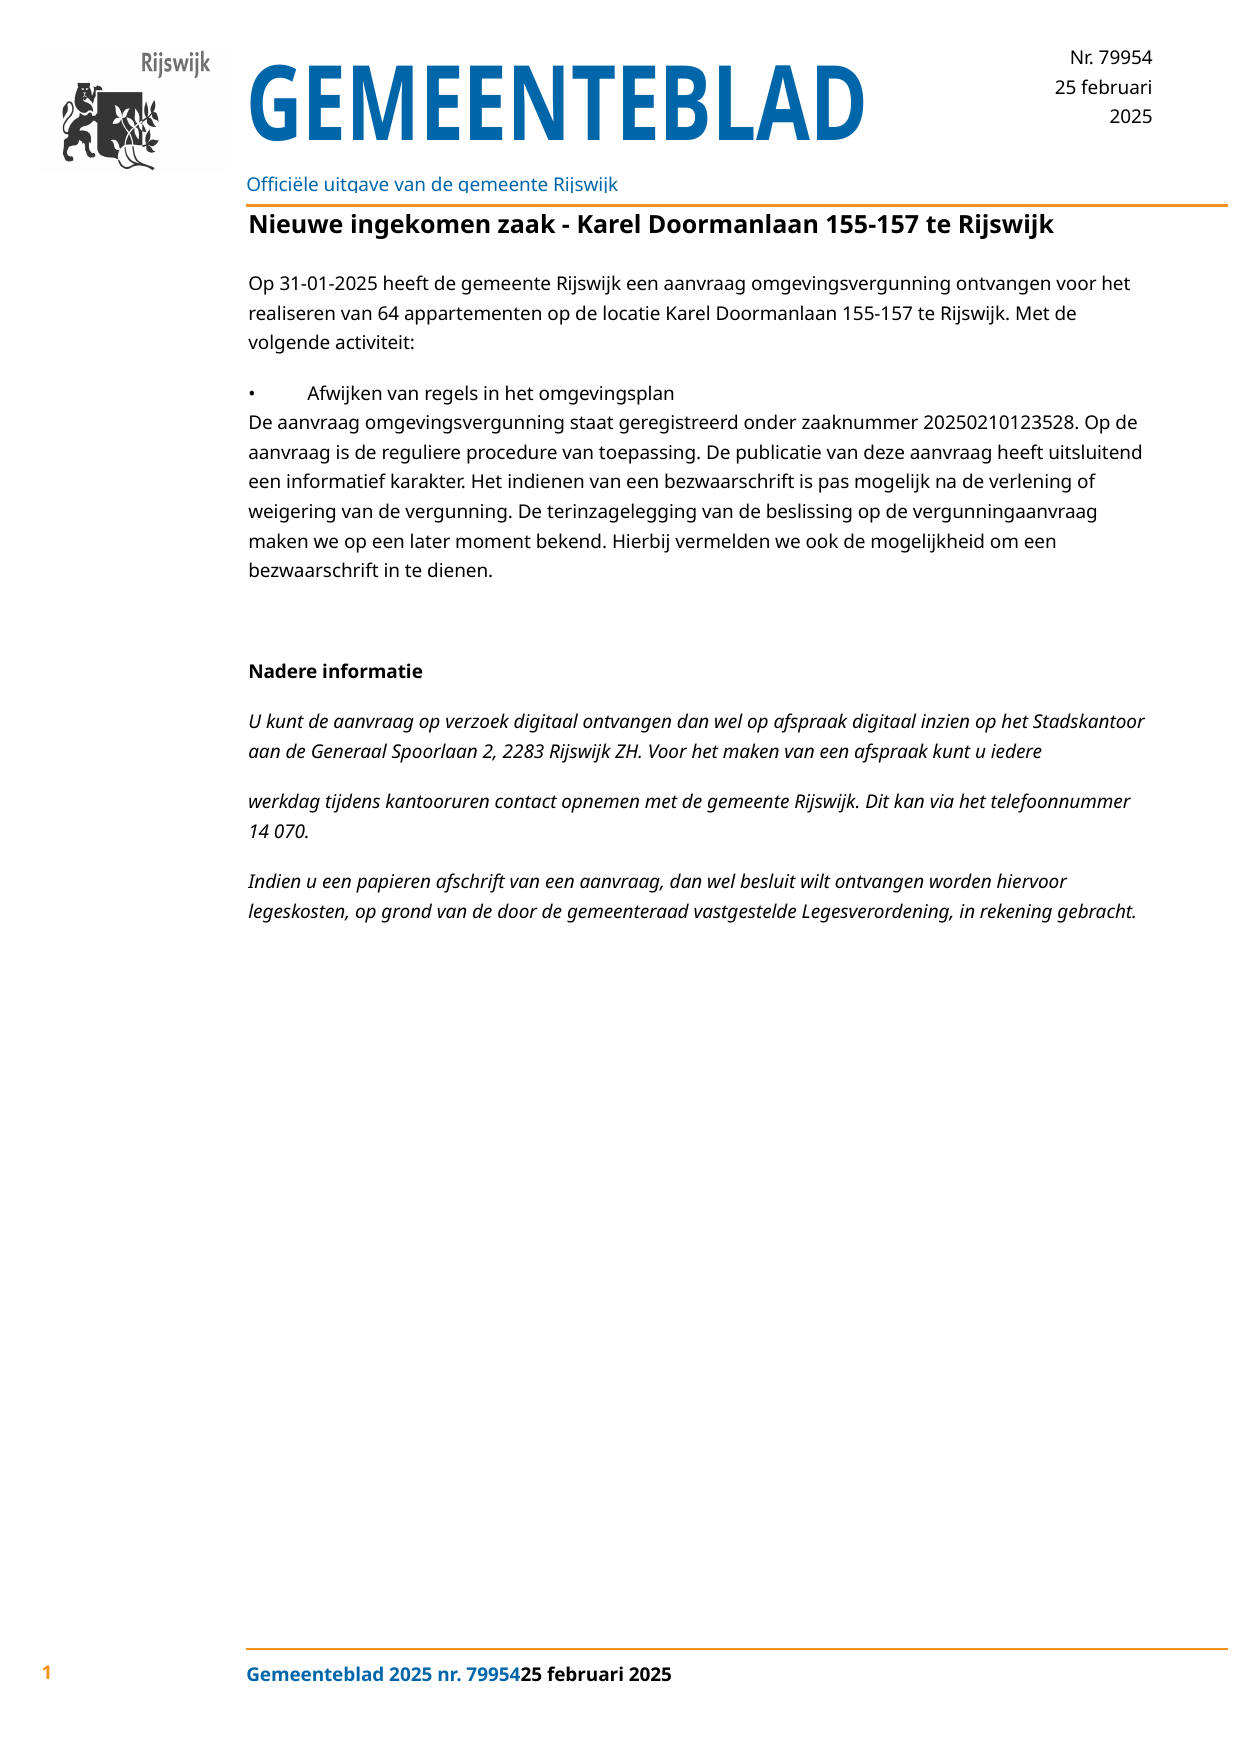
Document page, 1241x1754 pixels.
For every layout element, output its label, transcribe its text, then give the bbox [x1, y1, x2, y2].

picture [41, 47, 231, 172]
list Afwijken van regels in het omgevingsplan [248, 380, 1152, 406]
text Nadere informatie [248, 658, 1152, 684]
text U kunt de aanvraag op verzoek digitaal ontvangen dan wel op afspraak digitaal inzien op het Stadskantoor aan de Generaal Spoorlaan 2, 2283 Rijswijk ZH. Voor het maken van een afspraak kunt u iedere [248, 709, 1152, 764]
text Indien u een papieren afschrift van een aanvraag, dan wel besluit wilt ontvangen worden hiervoor legeskosten, op grond van de door de gemeenteraad vastgestelde Legesverordening, in rekening gebracht. [248, 869, 1152, 924]
text Nieuwe ingekomen zaak - Karel Doormanlaan 155-157 te Rijswijk [248, 207, 1152, 241]
text werkdag tijdens kantooruren contact opnemen met de gemeente Rijswijk. Dit kan via het telefoonnummer 14 070. [248, 789, 1152, 844]
text De aanvraag omgevingsvergunning staat geregistreerd onder zaaknummer 20250210123528. Op de aanvraag is de reguliere procedure van toepassing. De publicatie van deze aanvraag heeft uitsluitend een informatief karakter. Het indienen van een bezwaarschrift is pas mogelijk na de verlening of weigering van de vergunning. De terinzagelegging van de beslissing op de vergunningaanvraag maken we op een later moment bekend. Hierbij vermelden we ook de mogelijkheid om een bezwaarschrift in te dienen. [248, 409, 1152, 583]
text Op 31-01-2025 heeft de gemeente Rijswijk een aanvraag omgevingsvergunning ontvangen voor het realiseren van 64 appartementen op de locatie Karel Doormanlaan 155-157 te Rijswijk. Met de volgende activiteit: [248, 270, 1152, 355]
